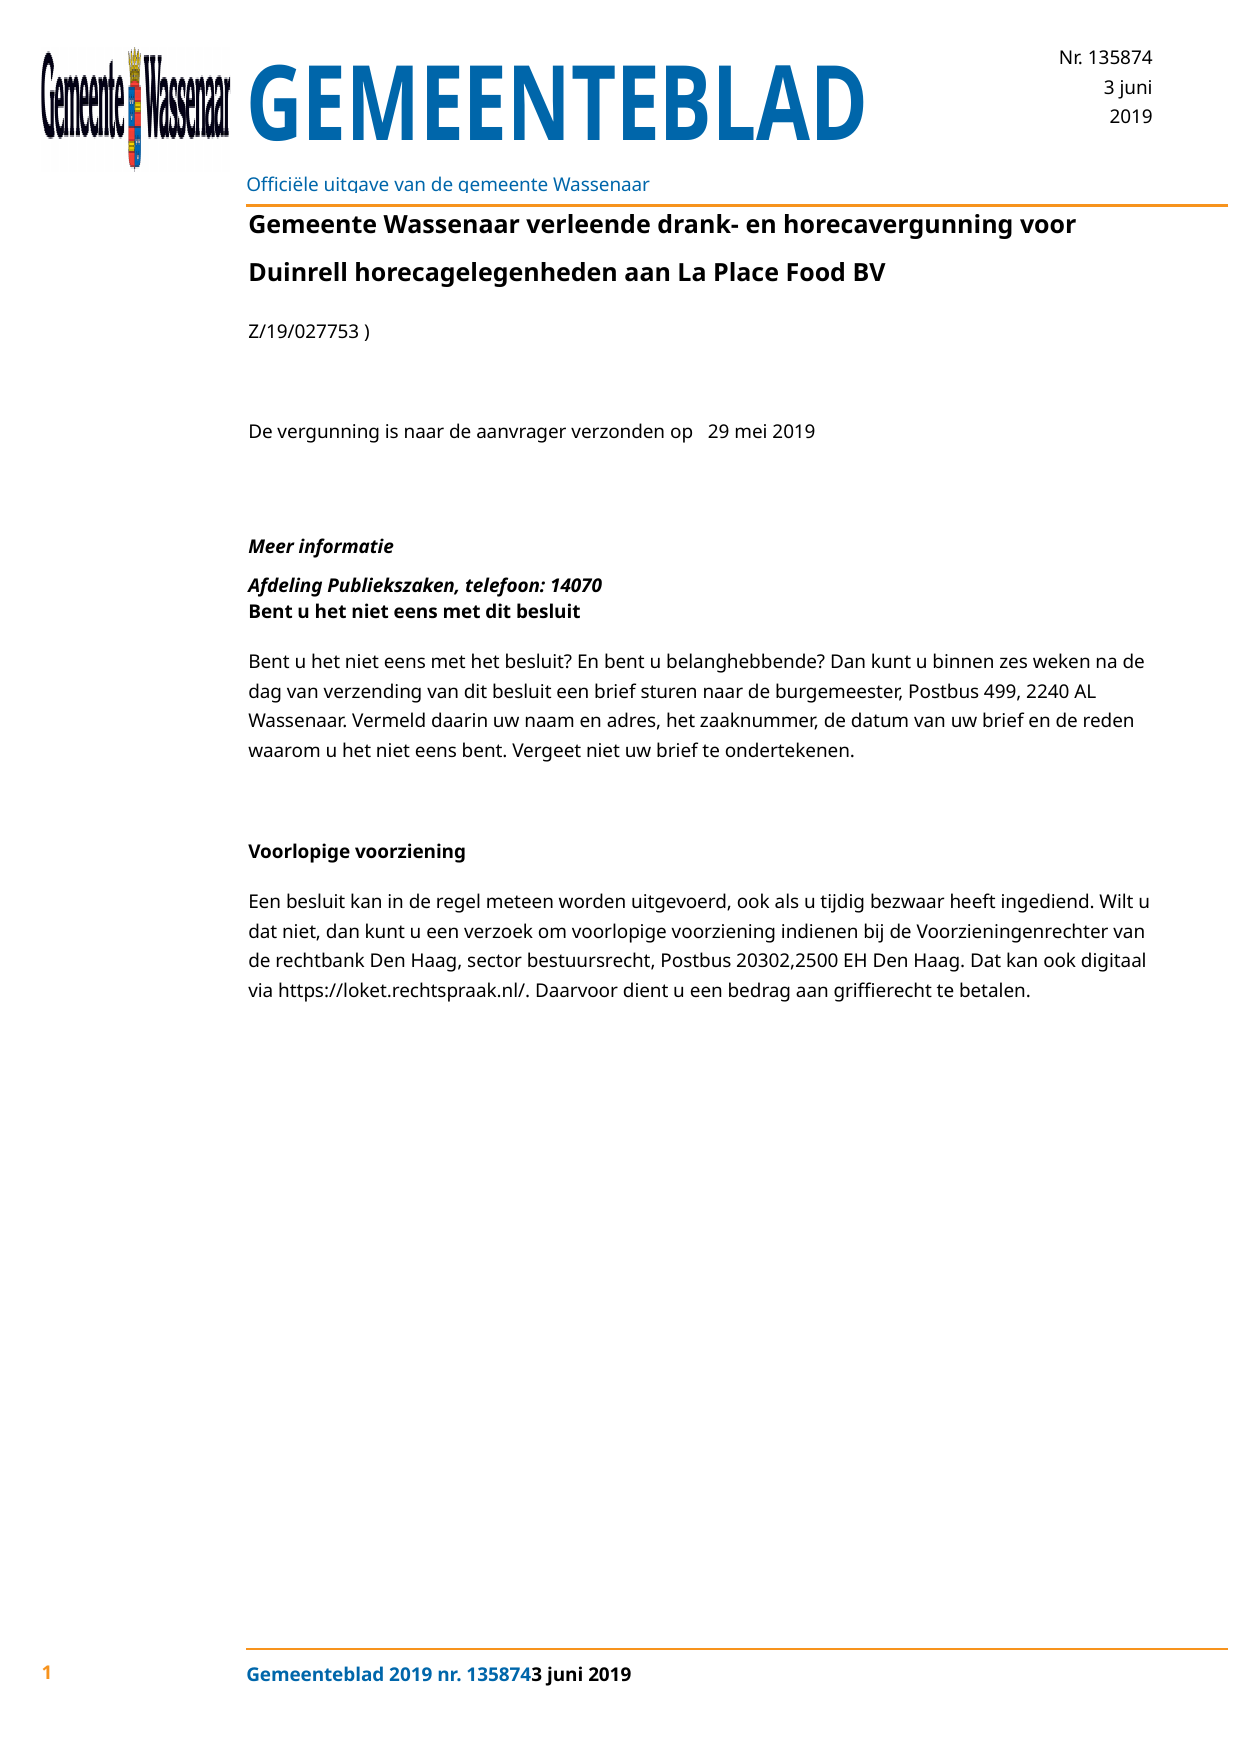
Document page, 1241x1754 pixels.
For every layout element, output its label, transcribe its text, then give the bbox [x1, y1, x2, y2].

text Een besluit kan in de regel meteen worden uitgevoerd, ook als u tijdig bezwaar heeft ingediend. Wilt u dat niet, dan kunt u een verzoek om voorlopige voorziening indienen bij de Voorzieningenrechter van de rechtbank Den Haag, sector bestuursrecht, Postbus 20302,2500 EH Den Haag. Dat kan ook digitaal via https://loket.rechtspraak.nl/. Daarvoor dient u een bedrag aan griffierecht te betalen. [248, 888, 1152, 1003]
text Voorlopige voorziening [248, 838, 1152, 864]
text Meer informatie [248, 533, 1152, 559]
text De vergunning is naar de aanvrager verzonden op 29 mei 2019 [248, 419, 1152, 444]
text Bent u het niet eens met dit besluit [248, 598, 1152, 624]
text Z/19/027753 ) [248, 318, 1152, 344]
picture [41, 47, 231, 172]
text Afdeling Publiekszaken, telefoon: 14070 [248, 572, 1152, 598]
text Bent u het niet eens met het besluit? En bent u belanghebbende? Dan kunt u binnen zes weken na de dag van verzending van dit besluit een brief sturen naar de burgemeester, Postbus 499, 2240 AL Wassenaar. Vermeld daarin uw naam en adres, het zaaknummer, de datum van uw brief en de reden waarom u het niet eens bent. Vergeet niet uw brief te ondertekenen. [248, 648, 1152, 763]
text Gemeente Wassenaar verleende drank- en horecavergunning voor Duinrell horecagelegenheden aan La Place Food BV [248, 207, 1152, 288]
